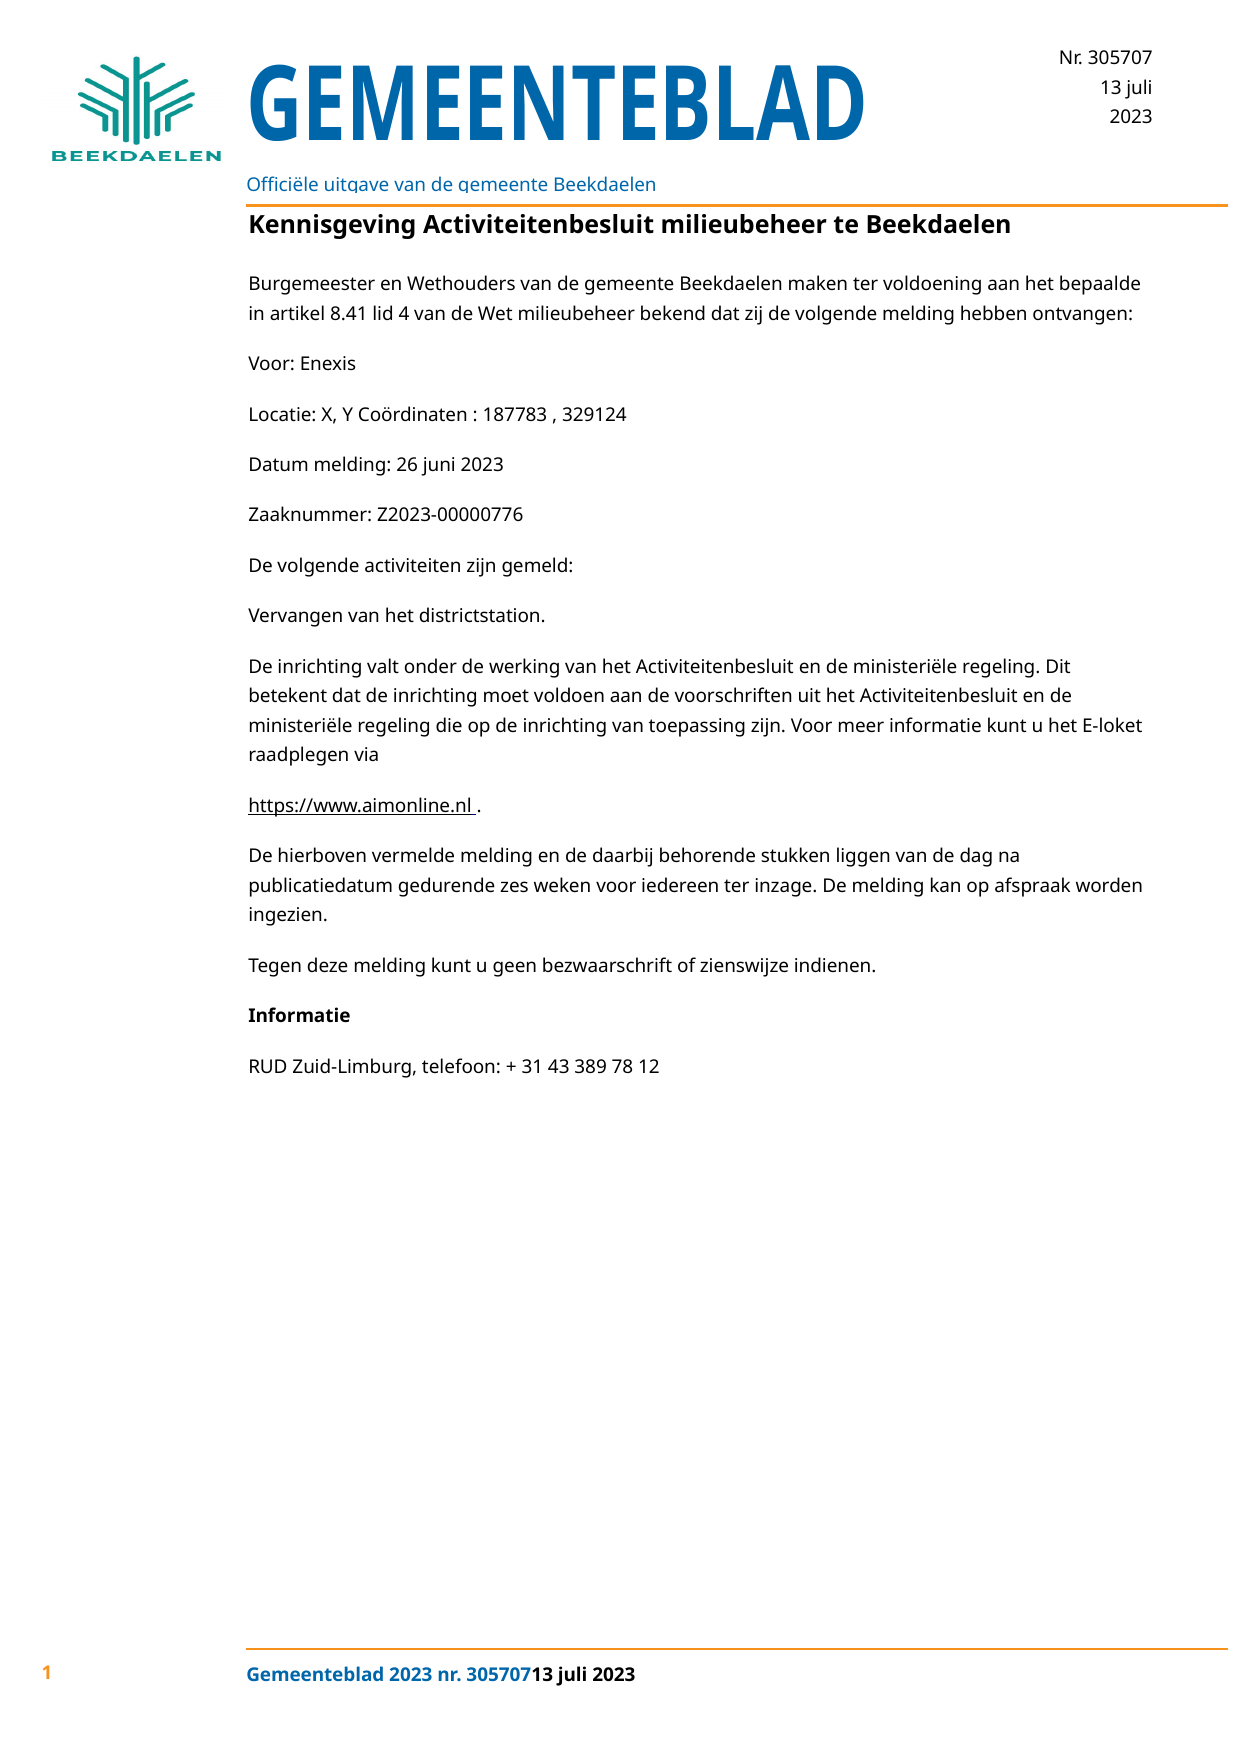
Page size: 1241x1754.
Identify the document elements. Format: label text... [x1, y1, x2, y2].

text Kennisgeving Activiteitenbesluit milieubeheer te Beekdaelen [248, 207, 1152, 241]
text RUD Zuid-Limburg, telefoon: + 31 43 389 78 12 [248, 1053, 1152, 1078]
text Zaaknummer: Z2023-00000776 [248, 502, 1152, 527]
text Burgemeester en Wethouders van de gemeente Beekdaelen maken ter voldoening aan het bepaalde in artikel 8.41 lid 4 van de Wet milieubeheer bekend dat zij de volgende melding hebben ontvangen: [248, 270, 1152, 326]
text Informatie [248, 1002, 1152, 1028]
text Tegen deze melding kunt u geen bezwaarschrift of zienswijze indienen. [248, 952, 1152, 978]
text Datum melding: 26 juni 2023 [248, 451, 1152, 477]
text De hierboven vermelde melding en de daarbij behorende stukken liggen van de dag na publicatiedatum gedurende zes weken voor iedereen ter inzage. De melding kan op afspraak worden ingezien. [248, 842, 1152, 927]
text Locatie: X, Y Coördinaten : 187783 , 329124 [248, 401, 1152, 426]
text Vervangen van het districtstation. [248, 602, 1152, 628]
picture [41, 47, 231, 172]
text https://www.aimonline.nl . [248, 792, 1152, 818]
text De volgende activiteiten zijn gemeld: [248, 552, 1152, 578]
text De inrichting valt onder de werking van het Activiteitenbesluit en de ministeriële regeling. Dit betekent dat de inrichting moet voldoen aan de voorschriften uit het Activiteitenbesluit en de ministeriële regeling die op de inrichting van toepassing zijn. Voor meer informatie kunt u het E-loket raadplegen via [248, 653, 1152, 767]
text Voor: Enexis [248, 350, 1152, 376]
